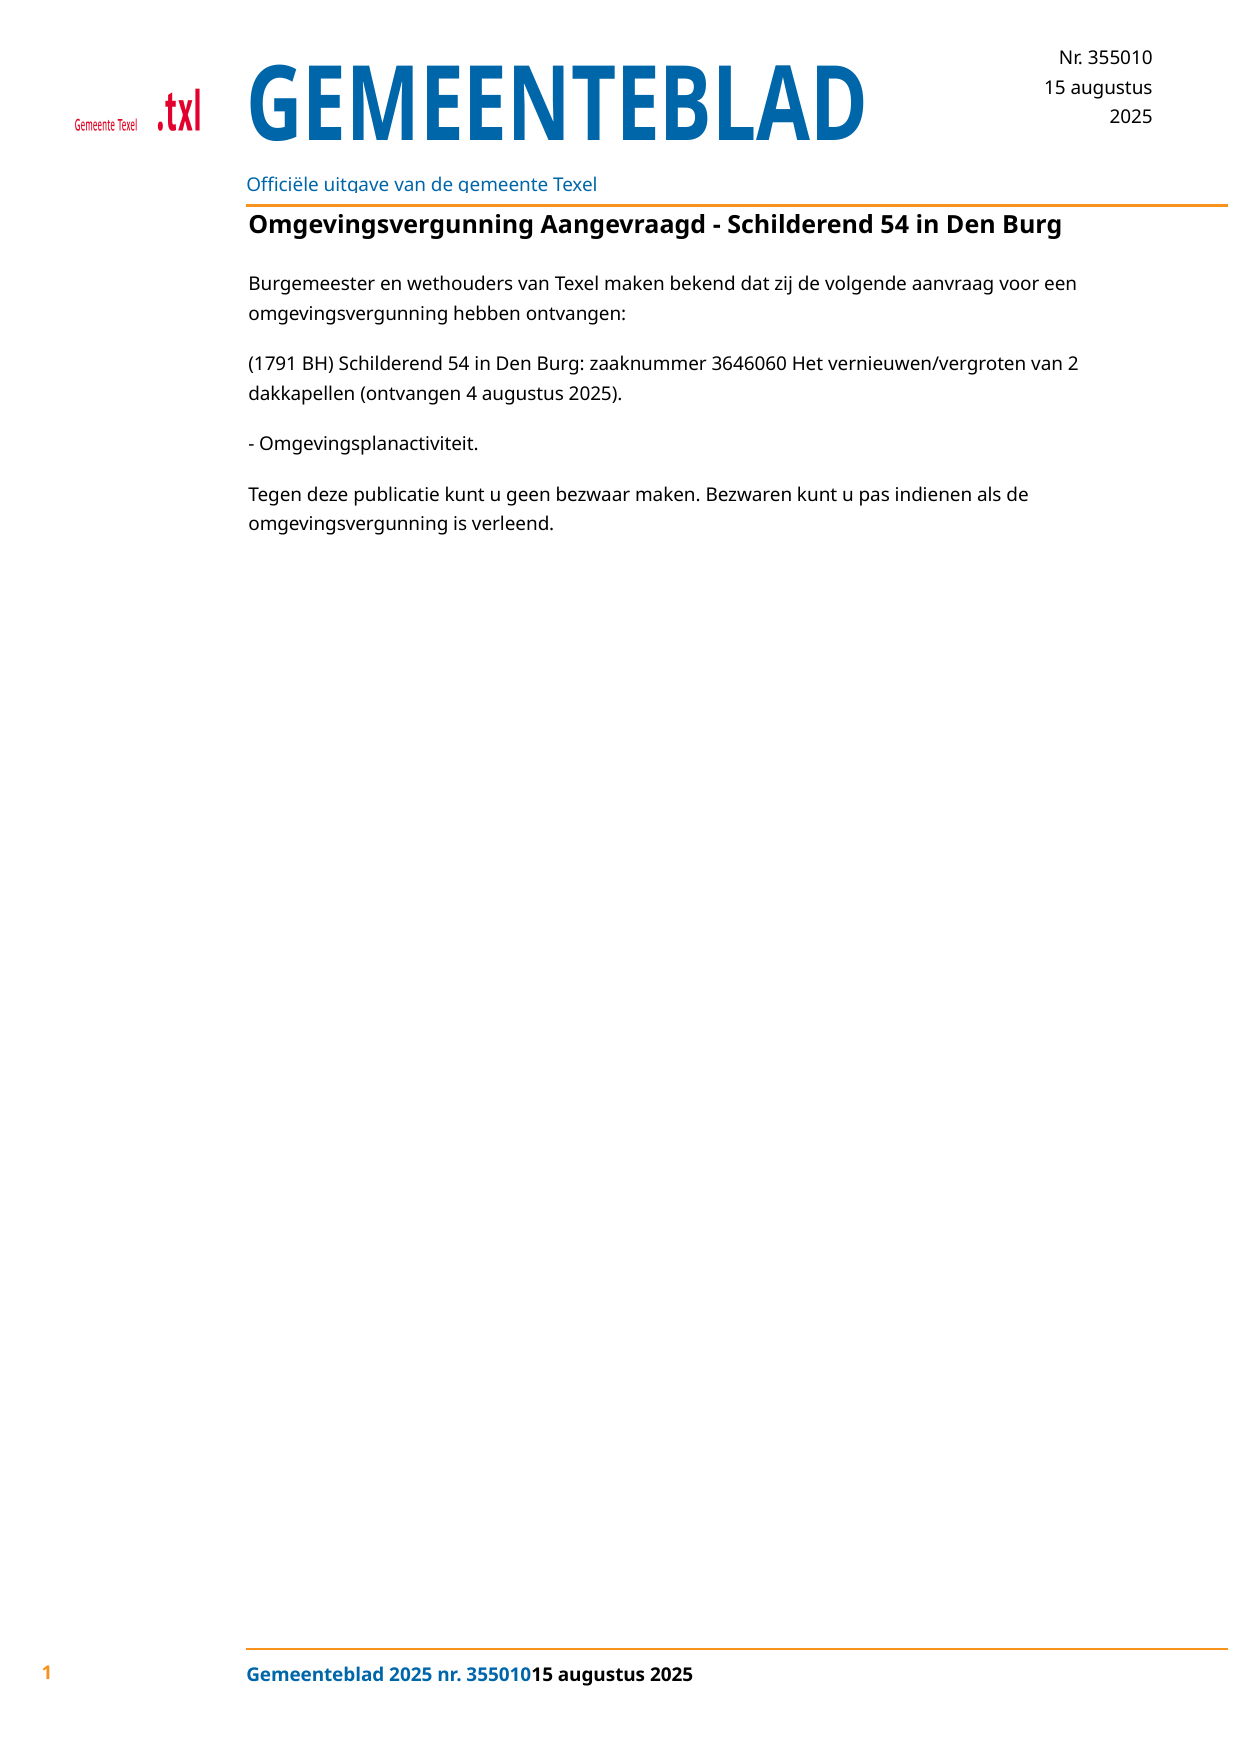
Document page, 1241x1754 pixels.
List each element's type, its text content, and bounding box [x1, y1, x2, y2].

text (1791 BH) Schilderend 54 in Den Burg: zaaknummer 3646060 Het vernieuwen/vergroten van 2 dakkapellen (ontvangen 4 augustus 2025). [248, 350, 1152, 406]
text Omgevingsvergunning Aangevraagd - Schilderend 54 in Den Burg [248, 207, 1152, 241]
picture [41, 47, 231, 172]
text Tegen deze publicatie kunt u geen bezwaar maken. Bezwaren kunt u pas indienen als de omgevingsvergunning is verleend. [248, 481, 1152, 536]
text - Omgevingsplanactiviteit. [248, 430, 1152, 456]
text Burgemeester en wethouders van Texel maken bekend dat zij de volgende aanvraag voor een omgevingsvergunning hebben ontvangen: [248, 270, 1152, 326]
